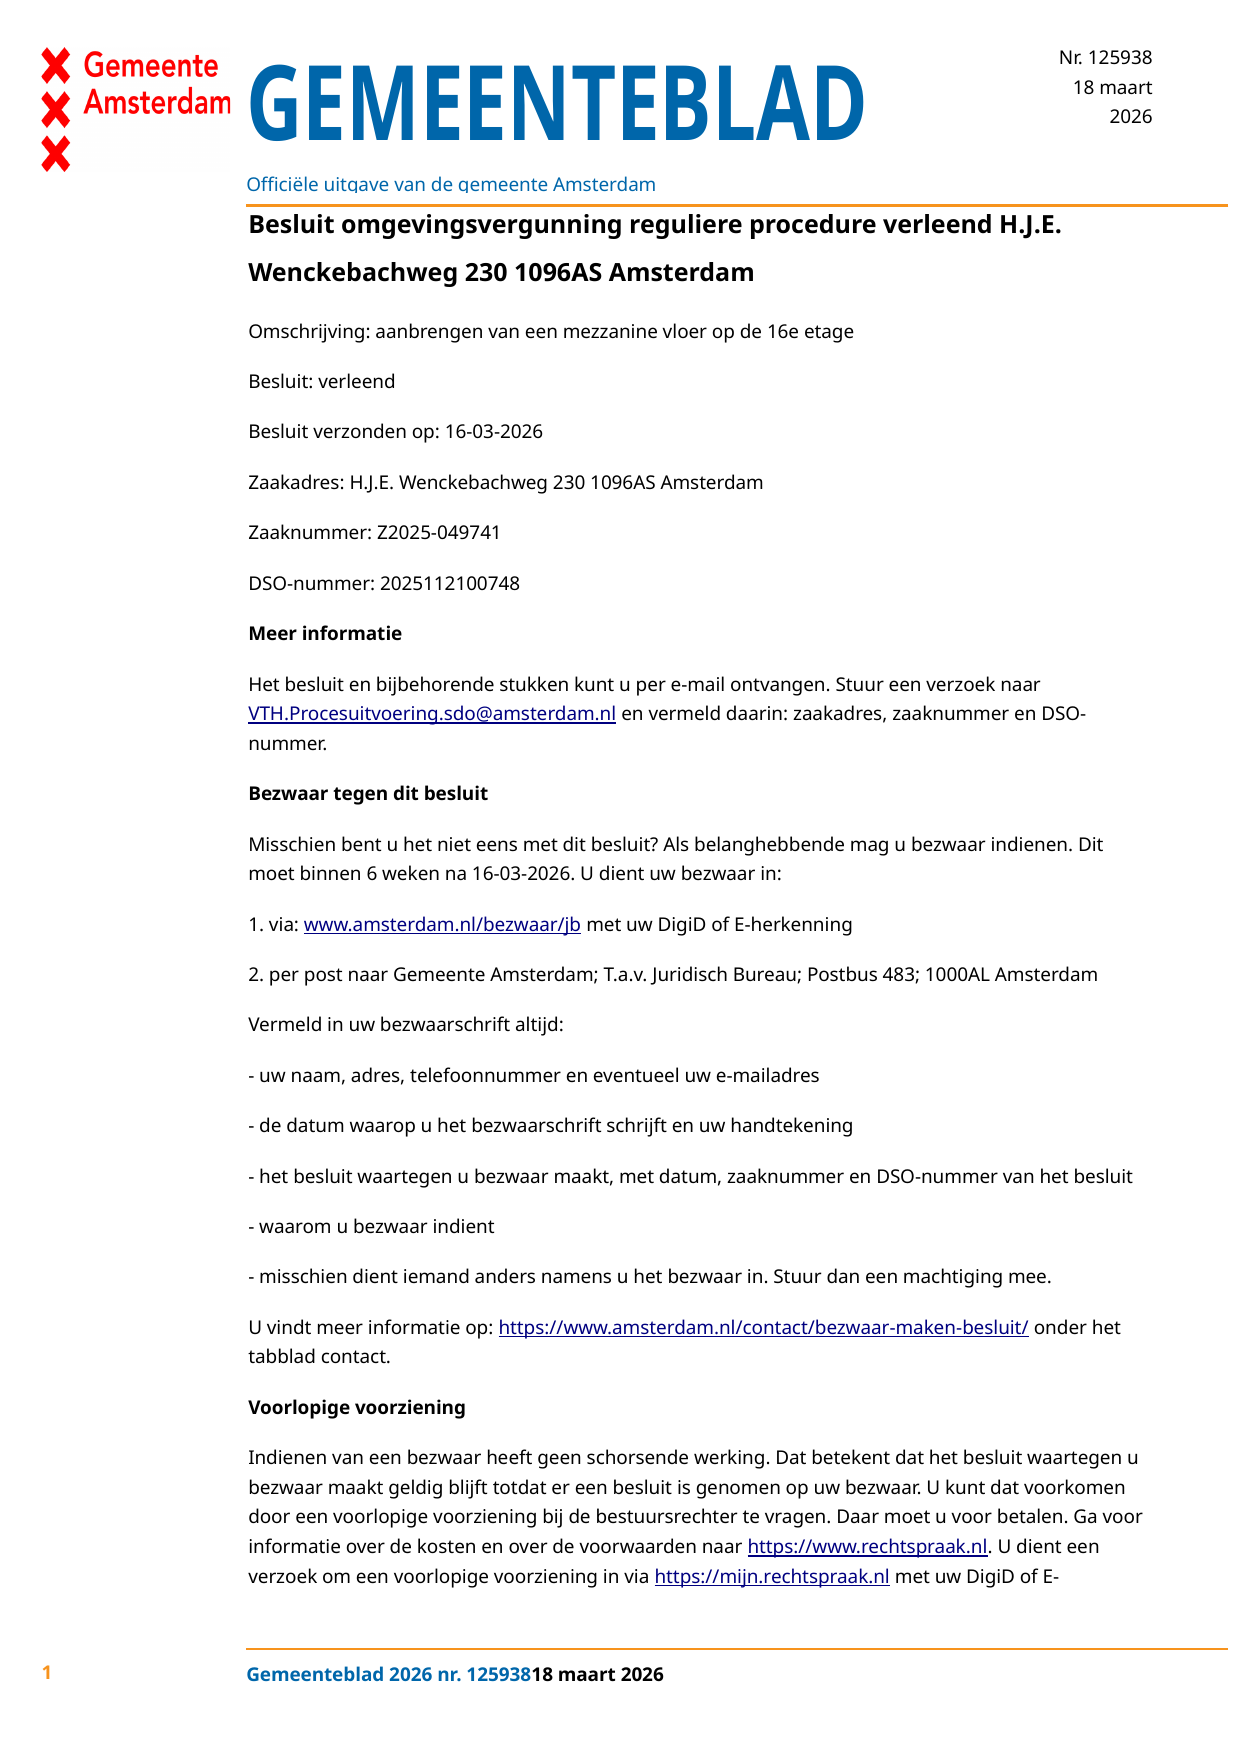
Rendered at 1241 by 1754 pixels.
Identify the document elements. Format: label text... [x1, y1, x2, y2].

text U vindt meer informatie op: https://www.amsterdam.nl/contact/bezwaar-maken-besluit/ onder het tabblad contact. [248, 1314, 1152, 1369]
text Het besluit en bijbehorende stukken kunt u per e-mail ontvangen. Stuur een verzoek naar VTH.Procesuitvoering.sdo@amsterdam.nl en vermeld daarin: zaakadres, zaaknummer en DSO-nummer. [248, 671, 1152, 756]
text - misschien dient iemand anders namens u het bezwaar in. Stuur dan een machtiging mee. [248, 1264, 1152, 1289]
text Misschien bent u het niet eens met dit besluit? Als belanghebbende mag u bezwaar indienen. Dit moet binnen 6 weken na 16-03-2026. U dient uw bezwaar in: [248, 831, 1152, 886]
text Zaakadres: H.J.E. Wenckebachweg 230 1096AS Amsterdam [248, 469, 1152, 495]
text 1. via: www.amsterdam.nl/bezwaar/jb met uw DigiD of E-herkenning [248, 911, 1152, 937]
text DSO-nummer: 2025112100748 [248, 570, 1152, 596]
text Bezwaar tegen dit besluit [248, 780, 1152, 806]
picture [41, 47, 231, 172]
text Besluit omgevingsvergunning reguliere procedure verleend H.J.E. Wenckebachweg 230 1096AS Amsterdam [248, 207, 1152, 288]
text Omschrijving: aanbrengen van een mezzanine vloer op de 16e etage [248, 318, 1152, 344]
text - de datum waarop u het bezwaarschrift schrijft en uw handtekening [248, 1112, 1152, 1138]
text 2. per post naar Gemeente Amsterdam; T.a.v. Juridisch Bureau; Postbus 483; 1000AL Amsterdam [248, 961, 1152, 987]
text Meer informatie [248, 620, 1152, 646]
text Vermeld in uw bezwaarschrift altijd: [248, 1012, 1152, 1037]
text - het besluit waartegen u bezwaar maakt, met datum, zaaknummer en DSO-nummer van het besluit [248, 1163, 1152, 1189]
text Besluit verzonden op: 16-03-2026 [248, 419, 1152, 444]
text - uw naam, adres, telefoonnummer en eventueel uw e-mailadres [248, 1062, 1152, 1088]
text Zaaknummer: Z2025-049741 [248, 519, 1152, 545]
text - waarom u bezwaar indient [248, 1213, 1152, 1239]
text Besluit: verleend [248, 368, 1152, 394]
text Indienen van een bezwaar heeft geen schorsende werking. Dat betekent dat het besluit waartegen u bezwaar maakt geldig blijft totdat er een besluit is genomen op uw bezwaar. U kunt dat voorkomen door een voorlopige voorziening bij de bestuursrechter te vragen. Daar moet u voor betalen. Ga voor informatie over de kosten en over de voorwaarden naar https://www.rechtspraak.nl. U dient een verzoek om een voorlopige voorziening in via https://mijn.rechtspraak.nl met uw DigiD of E- [248, 1444, 1152, 1589]
text Voorlopige voorziening [248, 1394, 1152, 1420]
